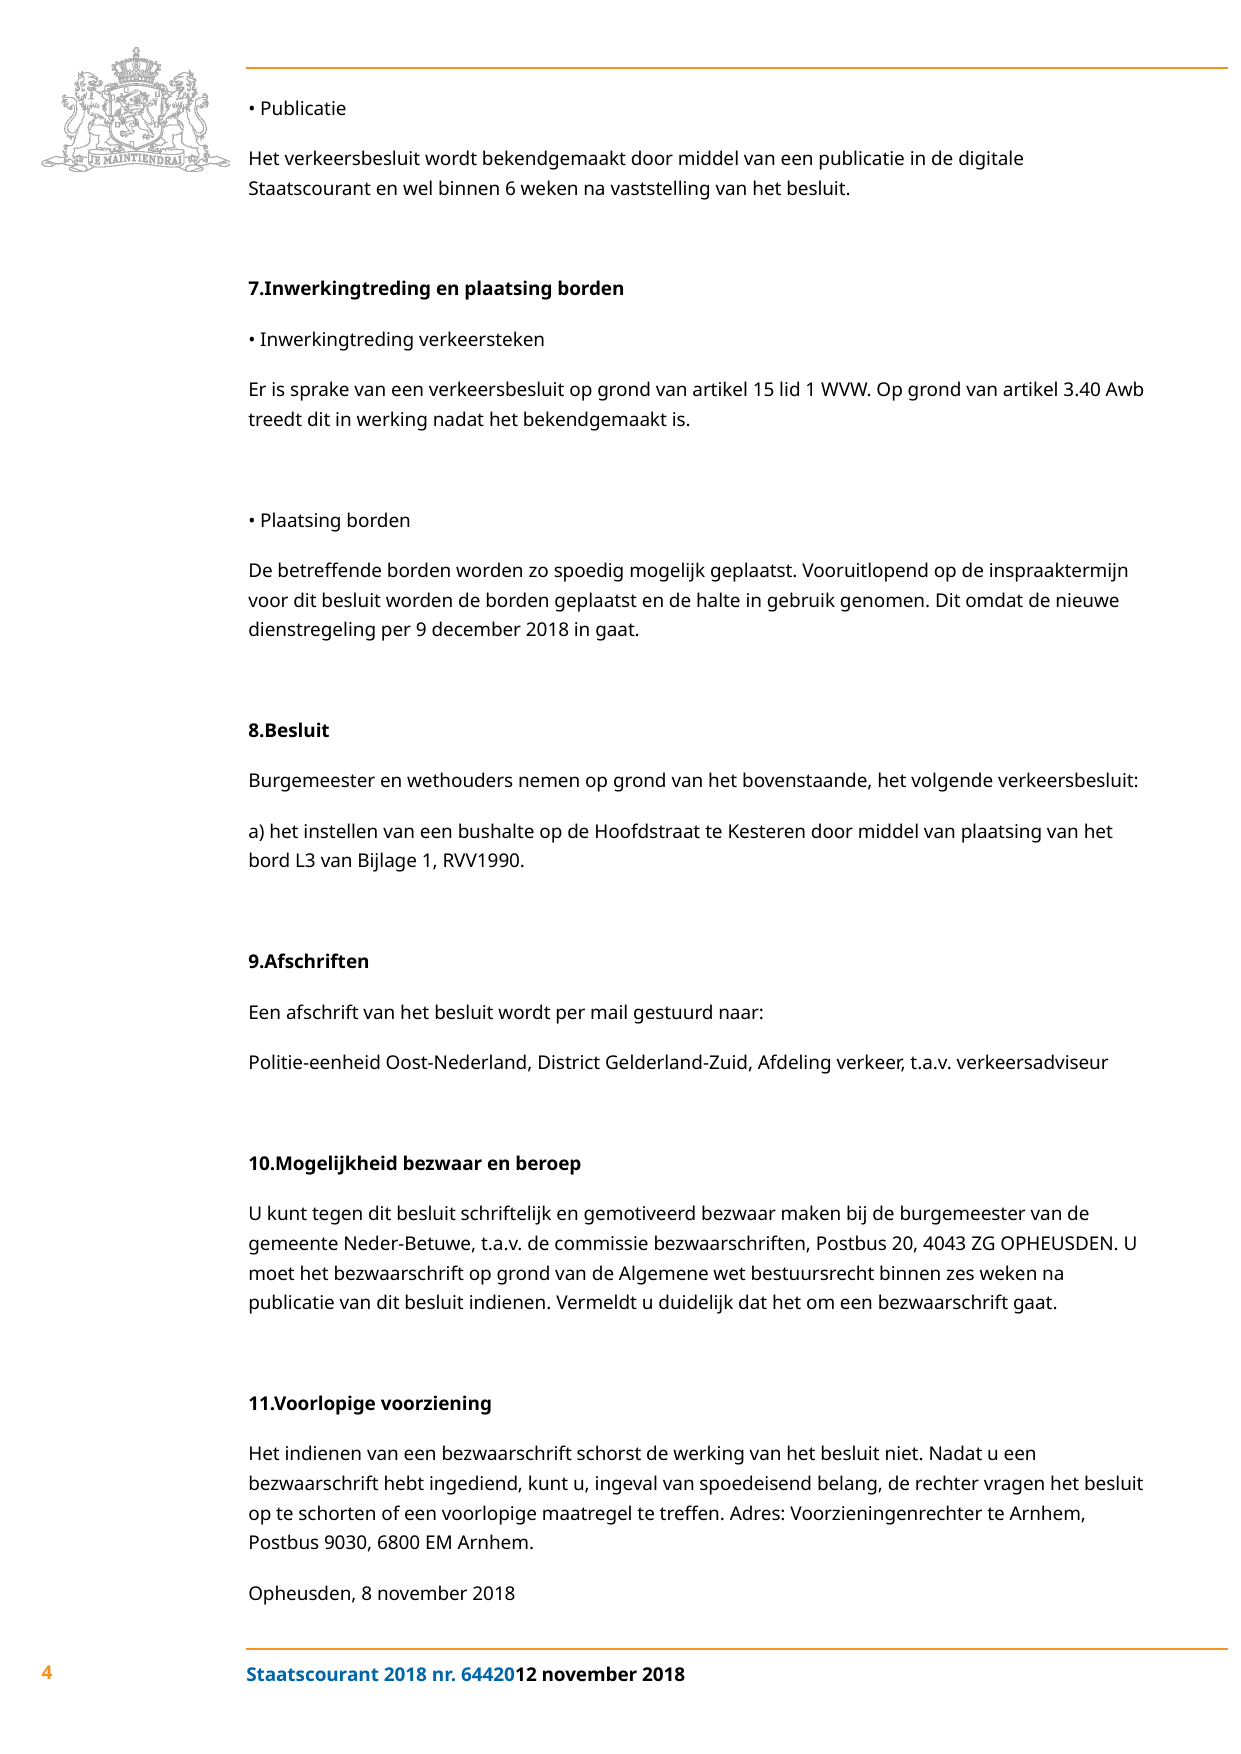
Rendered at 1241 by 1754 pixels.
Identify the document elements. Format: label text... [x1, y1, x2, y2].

text 9.Afschriften [248, 948, 1152, 974]
text De betreffende borden worden zo spoedig mogelijk geplaatst. Vooruitlopend op de inspraaktermijn voor dit besluit worden de borden geplaatst en de halte in gebruik genomen. Dit omdat de nieuwe dienstregeling per 9 december 2018 in gaat. [248, 557, 1152, 642]
text Opheusden, 8 november 2018 [248, 1580, 1152, 1606]
text a) het instellen van een bushalte op de Hoofdstraat te Kesteren door middel van plaatsing van het bord L3 van Bijlage 1, RVV1990. [248, 818, 1152, 873]
text • Inwerkingtreding verkeersteken [248, 326, 1152, 352]
text Politie-eenheid Oost-Nederland, District Gelderland-Zuid, Afdeling verkeer, t.a.v. verkeersadviseur [248, 1049, 1152, 1075]
text Burgemeester en wethouders nemen op grond van het bovenstaande, het volgende verkeersbesluit: [248, 768, 1152, 793]
text Het indienen van een bezwaarschrift schorst de werking van het besluit niet. Nadat u een bezwaarschrift hebt ingediend, kunt u, ingeval van spoedeisend belang, de rechter vragen het besluit op te schorten of een voorlopige maatregel te treffen. Adres: Voorzieningenrechter te Arnhem, Postbus 9030, 6800 EM Arnhem. [248, 1441, 1152, 1555]
text Het verkeersbesluit wordt bekendgemaakt door middel van een publicatie in de digitale Staatscourant en wel binnen 6 weken na vaststelling van het besluit. [248, 145, 1152, 201]
text • Plaatsing borden [248, 507, 1152, 533]
text • Publicatie [248, 95, 1152, 121]
text U kunt tegen dit besluit schriftelijk en gemotiveerd bezwaar maken bij de burgemeester van de gemeente Neder-Betuwe, t.a.v. de commissie bezwaarschriften, Postbus 20, 4043 ZG OPHEUSDEN. U moet het bezwaarschrift op grond van de Algemene wet bestuursrecht binnen zes weken na publicatie van dit besluit indienen. Vermeldt u duidelijk dat het om een bezwaarschrift gaat. [248, 1201, 1152, 1315]
text Er is sprake van een verkeersbesluit op grond van artikel 15 lid 1 WVW. Op grond van artikel 3.40 Awb treedt dit in werking nadat het bekendgemaakt is. [248, 376, 1152, 432]
text Een afschrift van het besluit wordt per mail gestuurd naar: [248, 999, 1152, 1025]
text 7.Inwerkingtreding en plaatsing borden [248, 276, 1152, 301]
picture [41, 47, 231, 172]
text 10.Mogelijkheid bezwaar en beroep [248, 1150, 1152, 1176]
text 8.Besluit [248, 717, 1152, 743]
text 11.Voorlopige voorziening [248, 1390, 1152, 1416]
